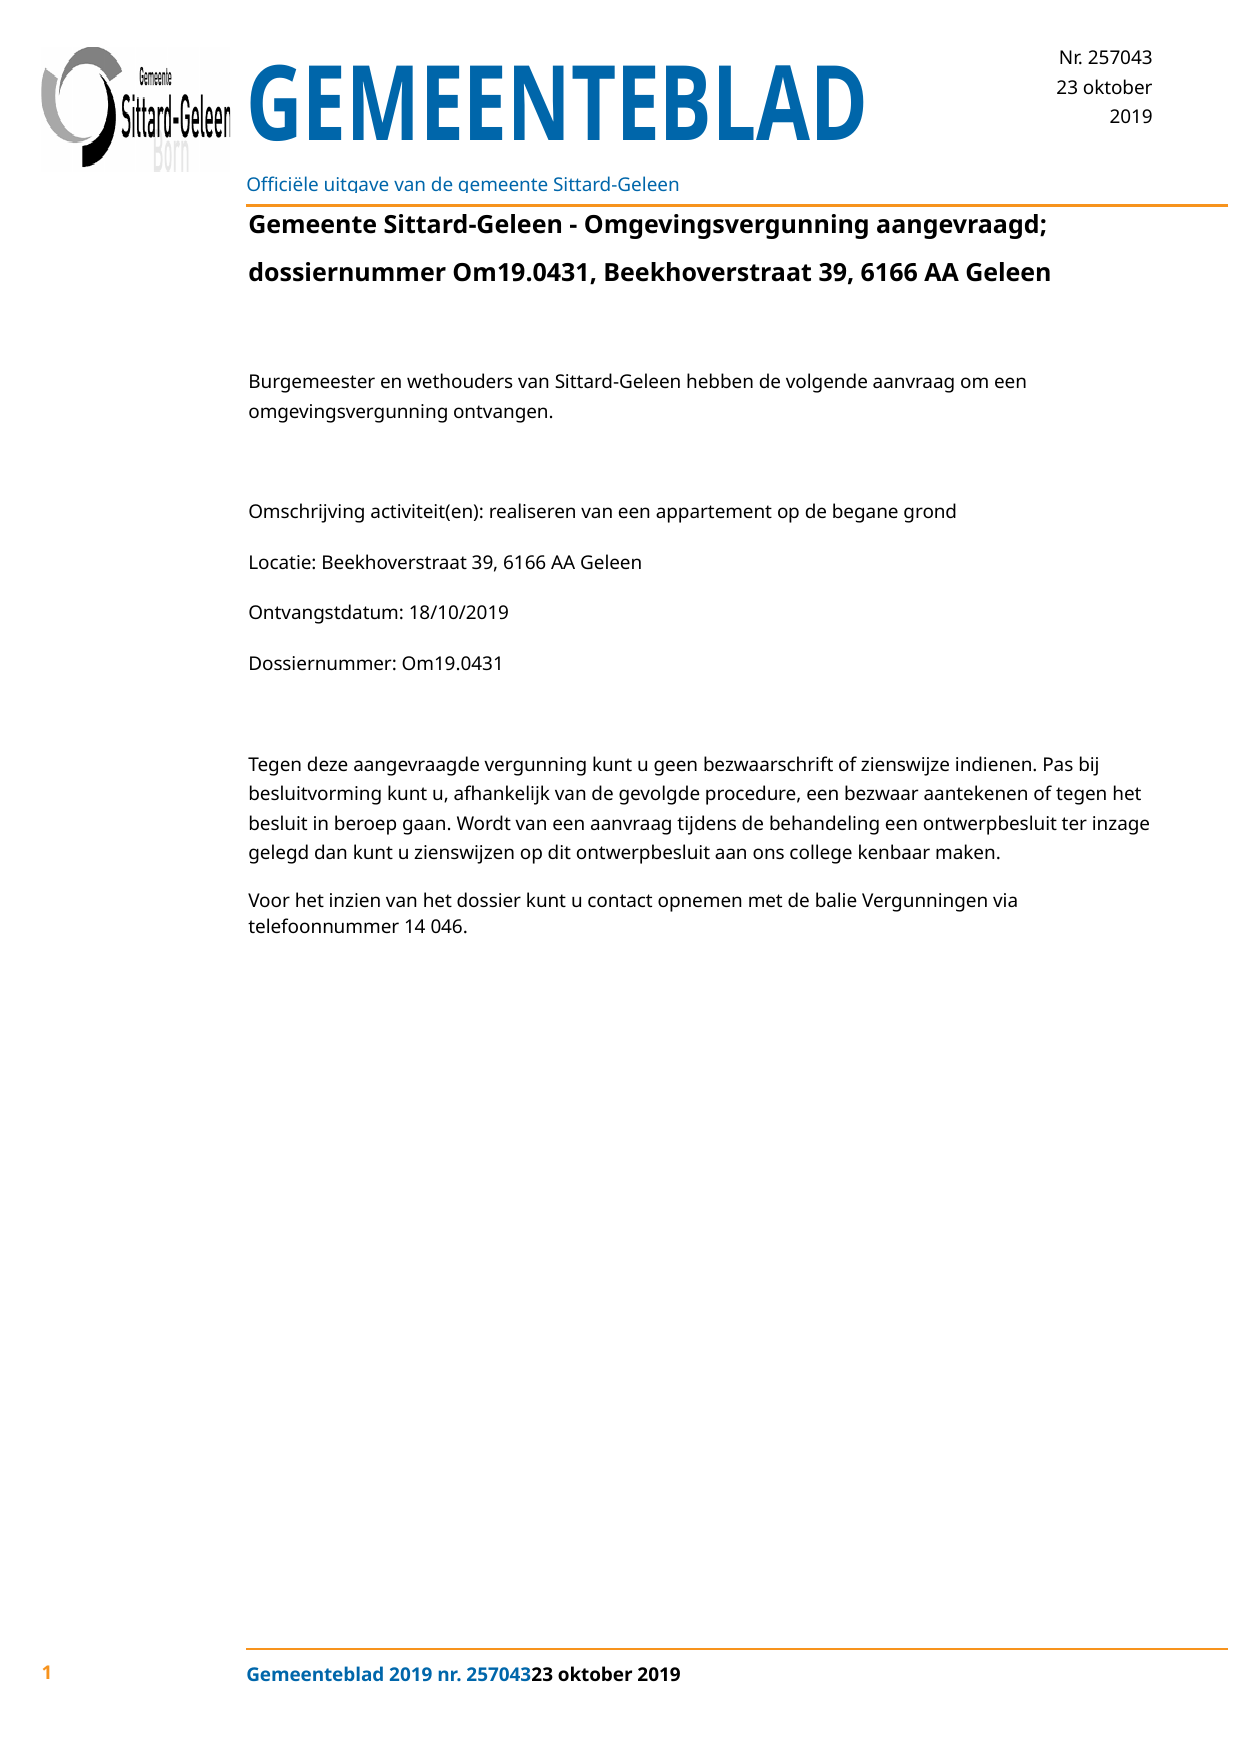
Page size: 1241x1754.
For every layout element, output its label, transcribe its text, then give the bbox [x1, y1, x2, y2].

text Locatie: Beekhoverstraat 39, 6166 AA Geleen [248, 549, 1152, 575]
text Tegen deze aangevraagde vergunning kunt u geen bezwaarschrift of zienswijze indienen. Pas bij besluitvorming kunt u, afhankelijk van de gevolgde procedure, een bezwaar aantekenen of tegen het besluit in beroep gaan. Wordt van een aanvraag tijdens de behandeling een ontwerpbesluit ter inzage gelegd dan kunt u zienswijzen op dit ontwerpbesluit aan ons college kenbaar maken. [248, 751, 1152, 865]
text Omschrijving activiteit(en): realiseren van een appartement op de begane grond [248, 499, 1152, 524]
text Voor het inzien van het dossier kunt u contact opnemen met de balie Vergunningen via telefoonnummer 14 046. [248, 887, 1152, 939]
text Burgemeester en wethouders van Sittard-Geleen hebben de volgende aanvraag om een omgevingsvergunning ontvangen. [248, 368, 1152, 424]
text Gemeente Sittard-Geleen - Omgevingsvergunning aangevraagd; dossiernummer Om19.0431, Beekhoverstraat 39, 6166 AA Geleen [248, 207, 1152, 288]
text Ontvangstdatum: 18/10/2019 [248, 599, 1152, 625]
picture [41, 47, 231, 172]
text Dossiernummer: Om19.0431 [248, 650, 1152, 676]
